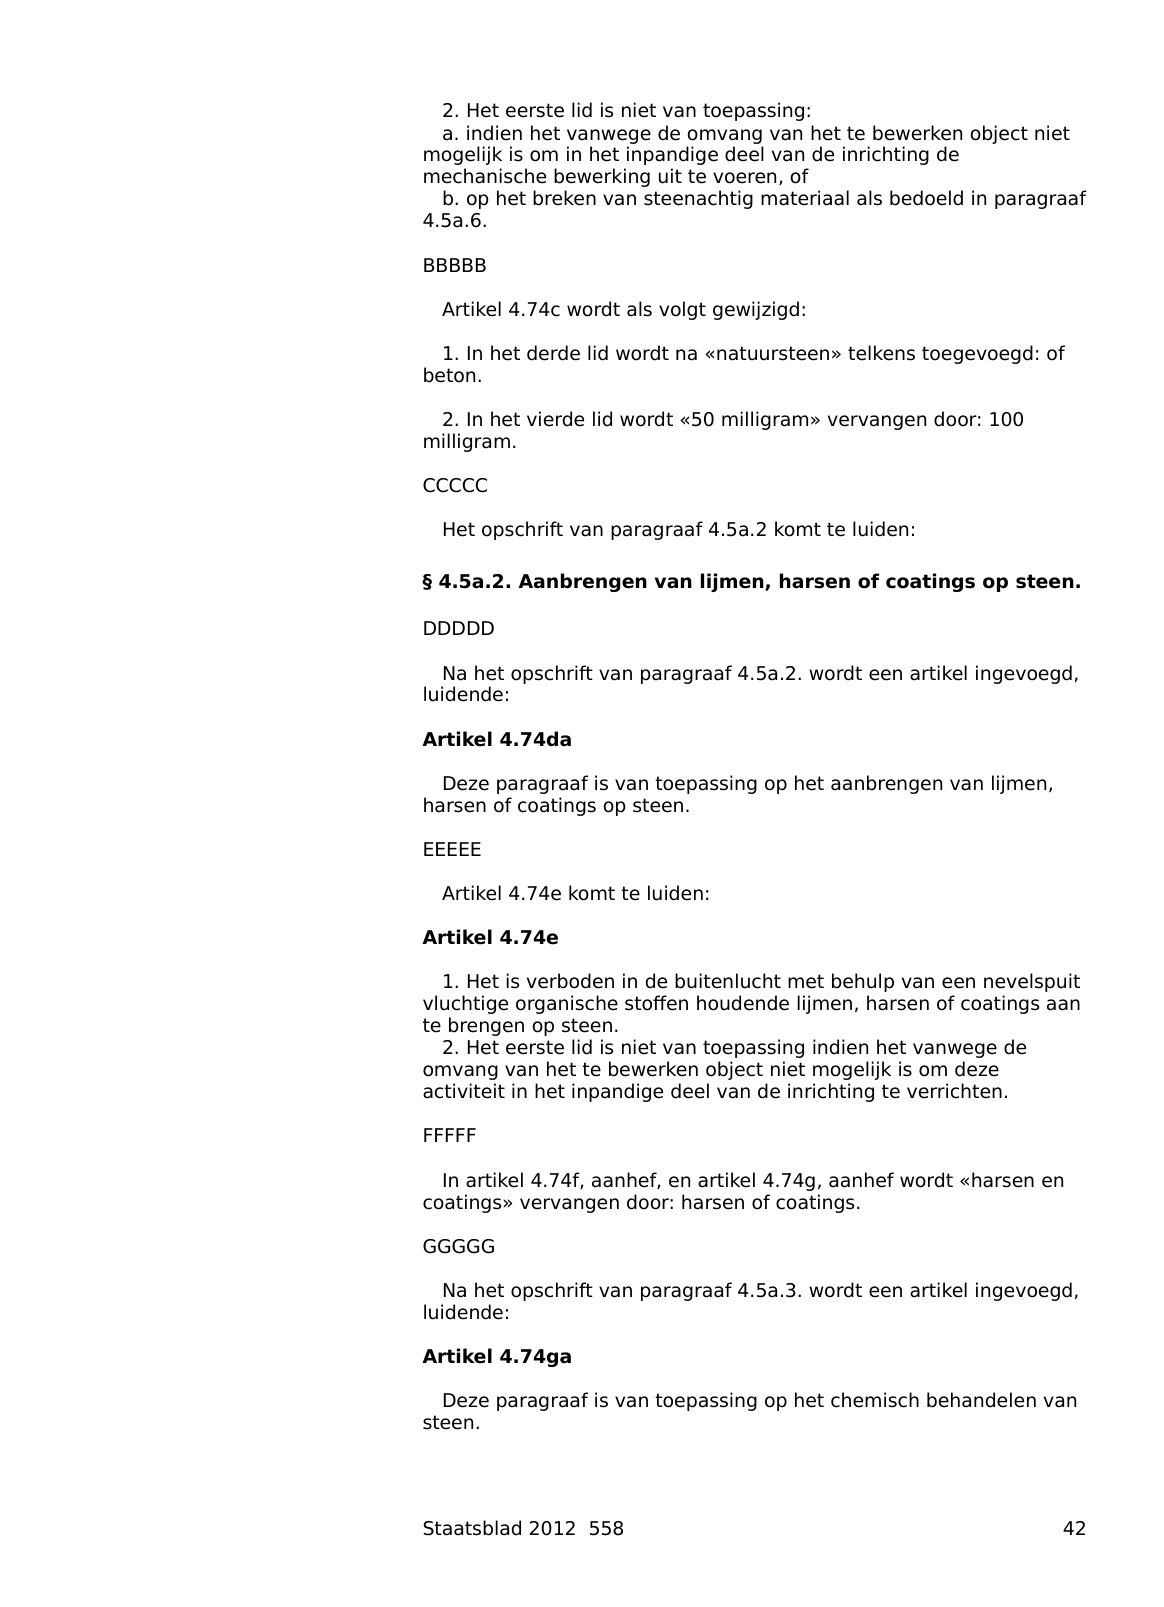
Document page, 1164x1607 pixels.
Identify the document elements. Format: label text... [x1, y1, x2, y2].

text Artikel 4.74e komt te luiden: [422, 883, 1087, 905]
subtitle Artikel 4.74ga [422, 1346, 1087, 1368]
text 2. Het eerste lid is niet van toepassing: [422, 100, 1087, 122]
text Artikel 4.74c wordt als volgt gewijzigd: [422, 299, 1087, 321]
subtitle § 4.5a.2. Aanbrengen van lijmen, harsen of coatings op steen. [422, 571, 1087, 593]
text a. indien het vanwege de omvang van het te bewerken object niet mogelijk is om in het inpandige deel van de inrichting de mechanische bewerking uit te voeren, of [422, 122, 1087, 188]
text Deze paragraaf is van toepassing op het aanbrengen van lijmen, harsen of coatings op steen. [422, 773, 1087, 817]
text BBBBB [422, 254, 1087, 276]
text b. op het breken van steenachtig materiaal als bedoeld in paragraaf 4.5a.6. [422, 188, 1087, 232]
text FFFFF [422, 1125, 1087, 1147]
text GGGGG [422, 1236, 1087, 1258]
text 2. Het eerste lid is niet van toepassing indien het vanwege de omvang van het te bewerken object niet mogelijk is om deze activiteit in het inpandige deel van de inrichting te verrichten. [422, 1037, 1087, 1103]
subtitle Artikel 4.74e [422, 927, 1087, 949]
text In artikel 4.74f, aanhef, en artikel 4.74g, aanhef wordt «harsen en coatings» vervangen door: harsen of coatings. [422, 1169, 1087, 1213]
text CCCCC [422, 475, 1087, 497]
text Na het opschrift van paragraaf 4.5a.2. wordt een artikel ingevoegd, luidende: [422, 662, 1087, 706]
text 2. In het vierde lid wordt «50 milligram» vervangen door: 100 milligram. [422, 409, 1087, 453]
text EEEEE [422, 839, 1087, 861]
text Het opschrift van paragraaf 4.5a.2 komt te luiden: [422, 519, 1087, 541]
text 1. Het is verboden in de buitenlucht met behulp van een nevelspuit vluchtige organische stoffen houdende lijmen, harsen of coatings aan te brengen op steen. [422, 971, 1087, 1037]
text Na het opschrift van paragraaf 4.5a.3. wordt een artikel ingevoegd, luidende: [422, 1280, 1087, 1324]
text Deze paragraaf is van toepassing op het chemisch behandelen van steen. [422, 1390, 1087, 1434]
text 1. In het derde lid wordt na «natuursteen» telkens toegevoegd: of beton. [422, 343, 1087, 387]
subtitle Artikel 4.74da [422, 728, 1087, 751]
text DDDDD [422, 618, 1087, 640]
